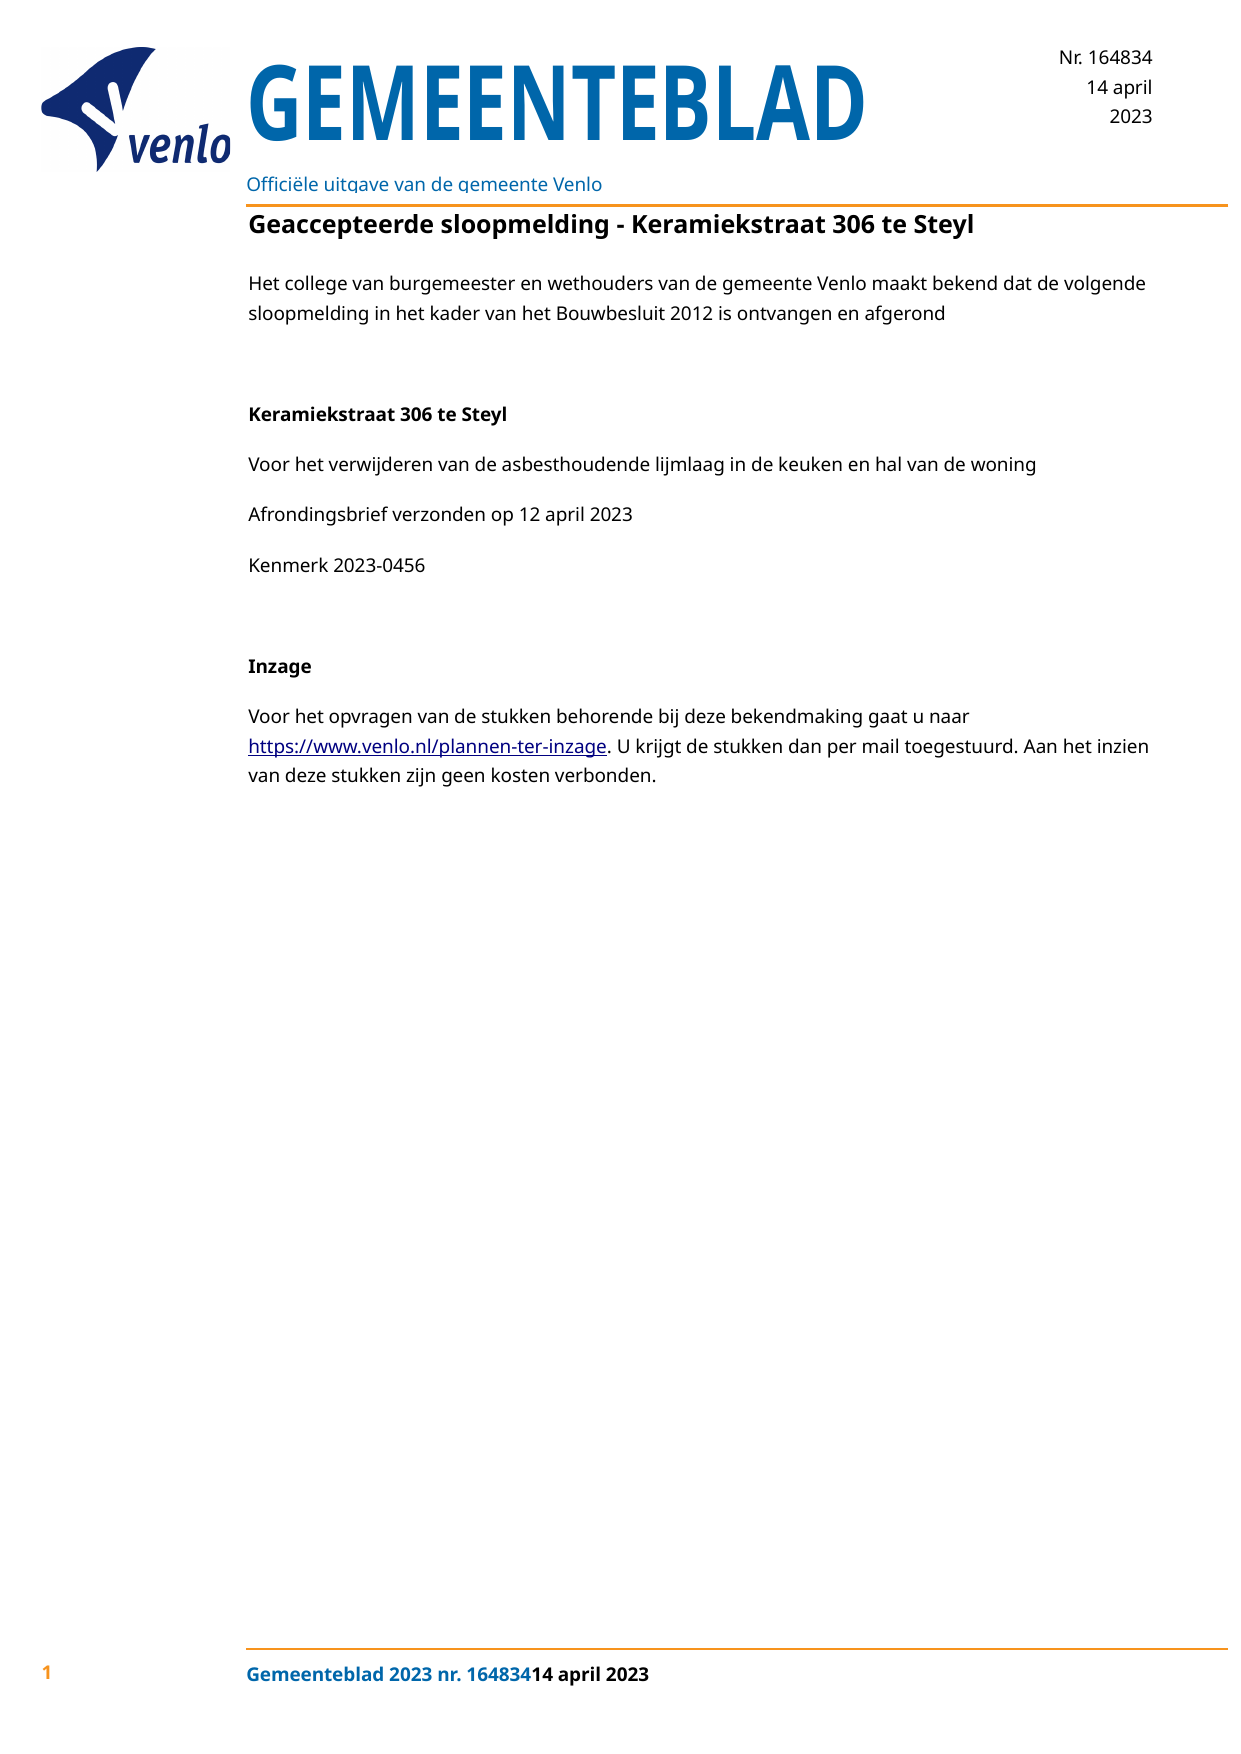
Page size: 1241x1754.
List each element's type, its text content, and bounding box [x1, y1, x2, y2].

text Keramiekstraat 306 te Steyl [248, 401, 1152, 426]
text Voor het opvragen van de stukken behorende bij deze bekendmaking gaat u naar https://www.venlo.nl/plannen-ter-inzage. U krijgt de stukken dan per mail toegestuurd. Aan het inzien van deze stukken zijn geen kosten verbonden. [248, 703, 1152, 788]
text Geaccepteerde sloopmelding - Keramiekstraat 306 te Steyl [248, 207, 1152, 241]
text Inzage [248, 653, 1152, 678]
text Kenmerk 2023-0456 [248, 552, 1152, 578]
text Voor het verwijderen van de asbesthoudende lijmlaag in de keuken en hal van de woning [248, 451, 1152, 477]
picture [41, 47, 231, 172]
text Het college van burgemeester en wethouders van de gemeente Venlo maakt bekend dat de volgende sloopmelding in het kader van het Bouwbesluit 2012 is ontvangen en afgerond [248, 270, 1152, 326]
text Afrondingsbrief verzonden op 12 april 2023 [248, 502, 1152, 527]
